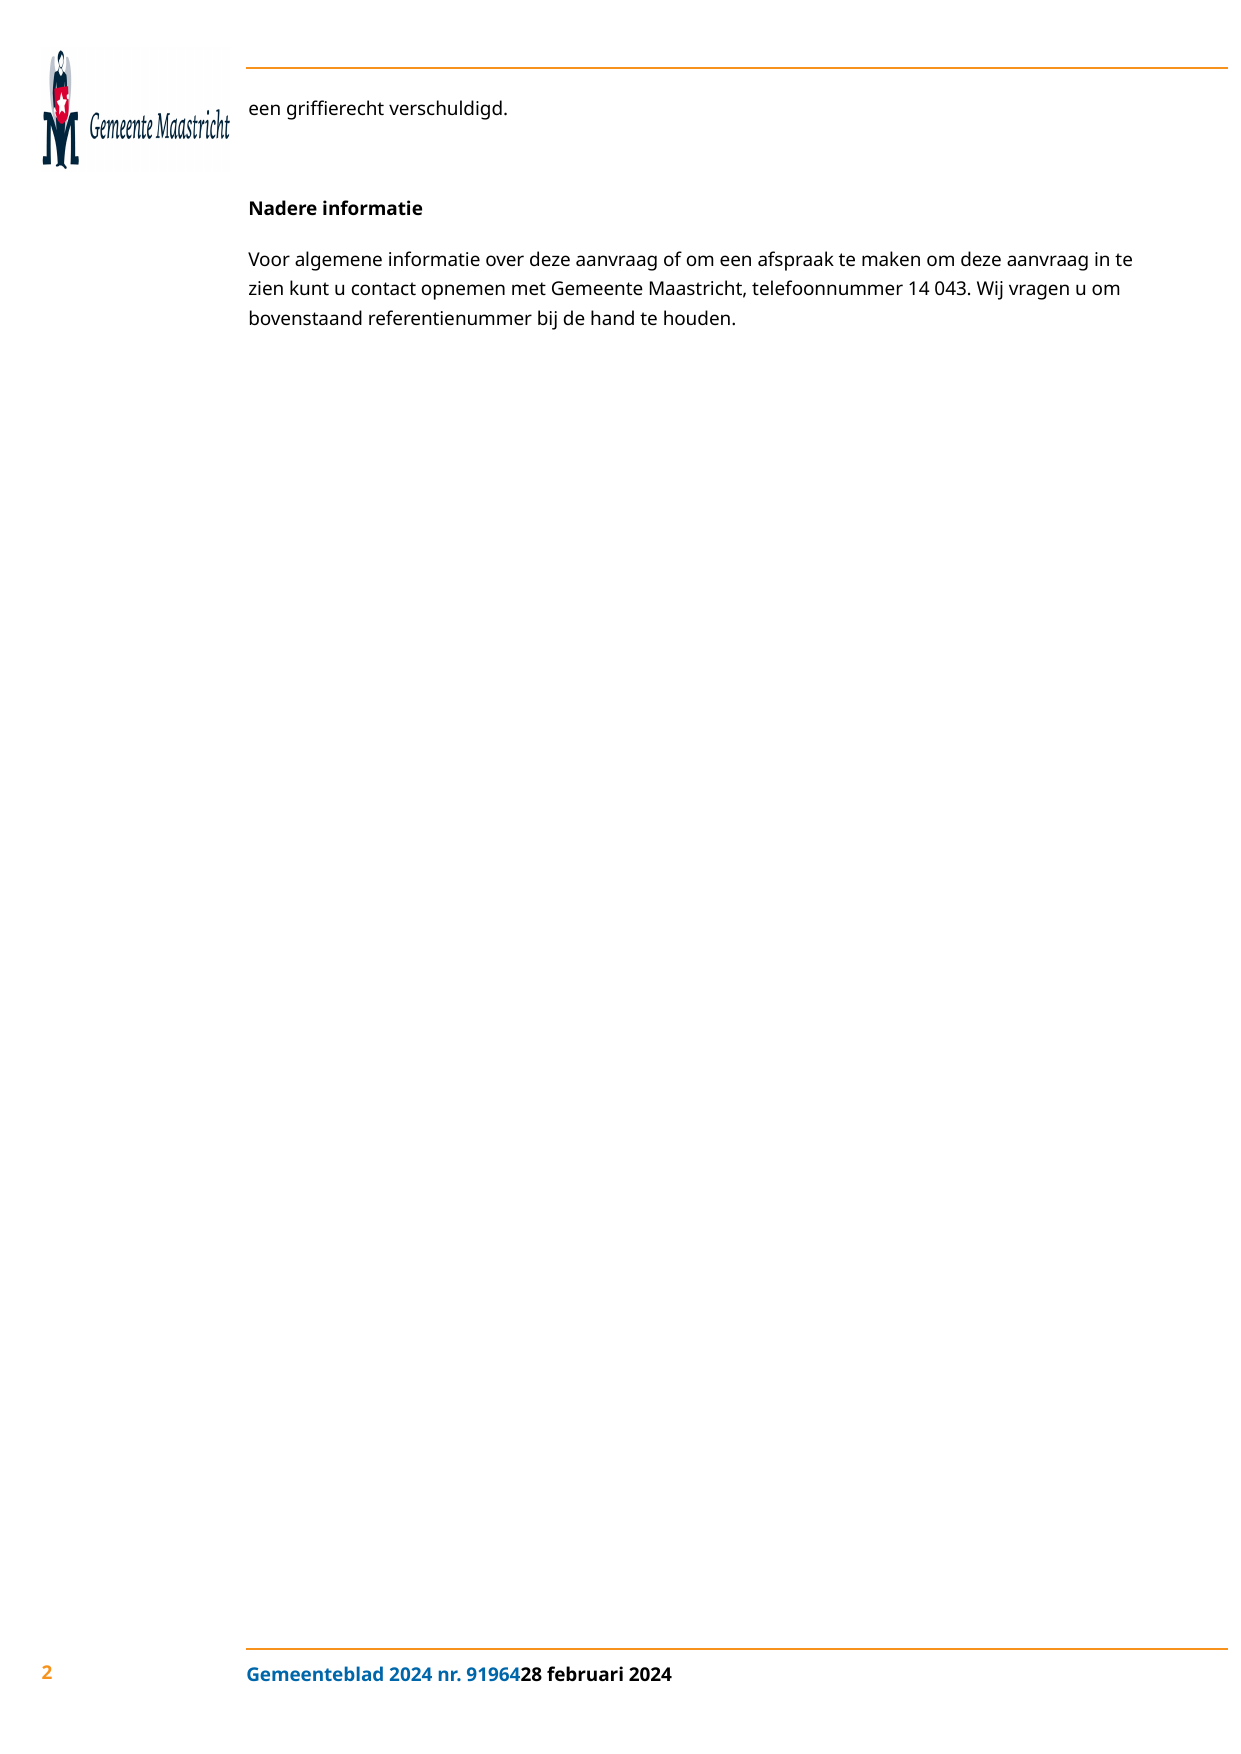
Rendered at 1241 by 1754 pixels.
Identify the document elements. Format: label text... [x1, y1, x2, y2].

text Voor algemene informatie over deze aanvraag of om een afspraak te maken om deze aanvraag in te zien kunt u contact opnemen met Gemeente Maastricht, telefoonnummer 14 043. Wij vragen u om bovenstaand referentienummer bij de hand te houden. [248, 246, 1152, 331]
text een griffierecht verschuldigd. [248, 95, 1152, 121]
picture [41, 47, 231, 172]
text Nadere informatie [248, 196, 1152, 221]
